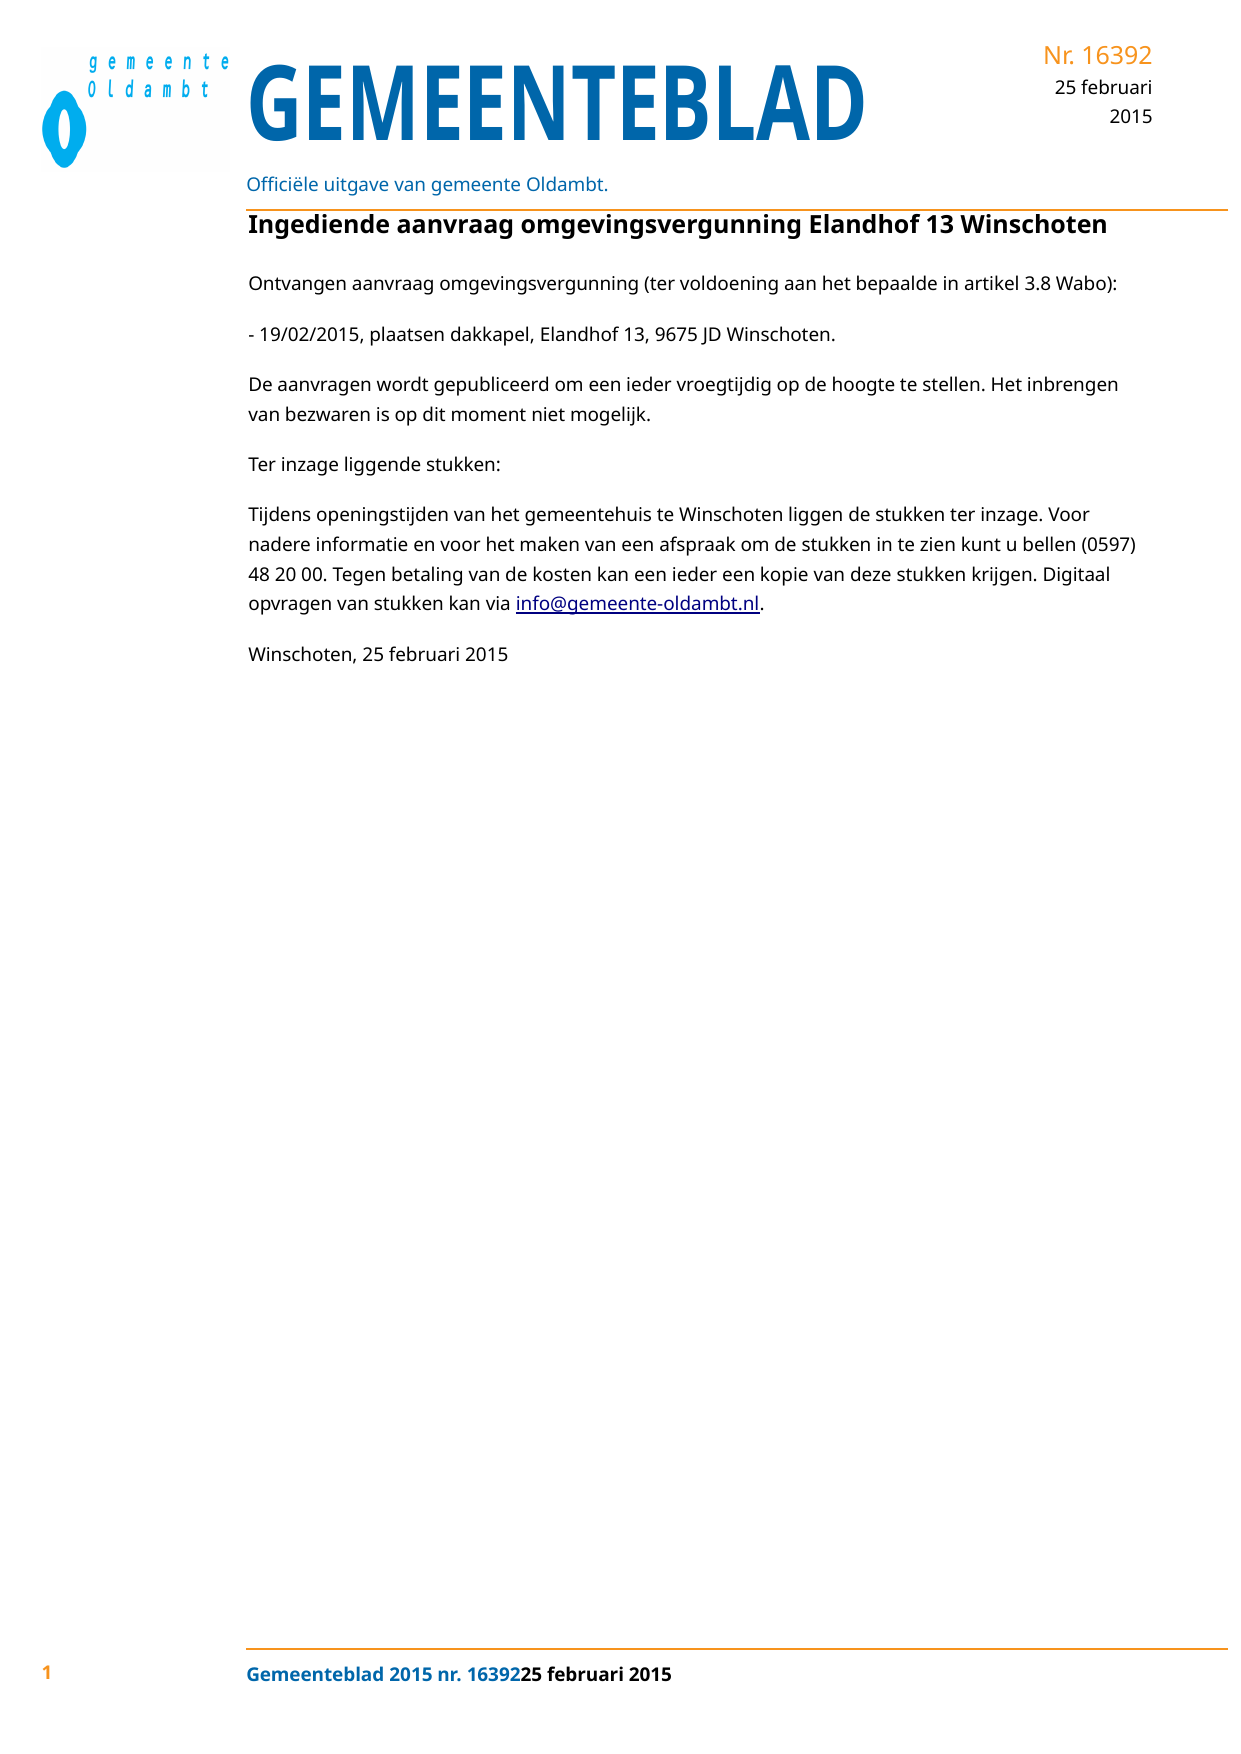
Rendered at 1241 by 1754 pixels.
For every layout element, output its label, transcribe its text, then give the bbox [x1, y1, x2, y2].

text - 19/02/2015, plaatsen dakkapel, Elandhof 13, 9675 JD Winschoten. [248, 321, 1152, 346]
text Winschoten, 25 februari 2015 [248, 641, 1152, 666]
picture [41, 47, 231, 172]
text Ingediende aanvraag omgevingsvergunning Elandhof 13 Winschoten [248, 211, 1152, 241]
text Ter inzage liggende stukken: [248, 451, 1152, 477]
text Ontvangen aanvraag omgevingsvergunning (ter voldoening aan het bepaalde in artikel 3.8 Wabo): [248, 270, 1152, 296]
text Tijdens openingstijden van het gemeentehuis te Winschoten liggen de stukken ter inzage. Voor nadere informatie en voor het maken van een afspraak om de stukken in te zien kunt u bellen (0597) 48 20 00. Tegen betaling van de kosten kan een ieder een kopie van deze stukken krijgen. Digitaal opvragen van stukken kan via info@gemeente-oldambt.nl. [248, 502, 1152, 616]
text De aanvragen wordt gepubliceerd om een ieder vroegtijdig op de hoogte te stellen. Het inbrengen van bezwaren is op dit moment niet mogelijk. [248, 371, 1152, 426]
